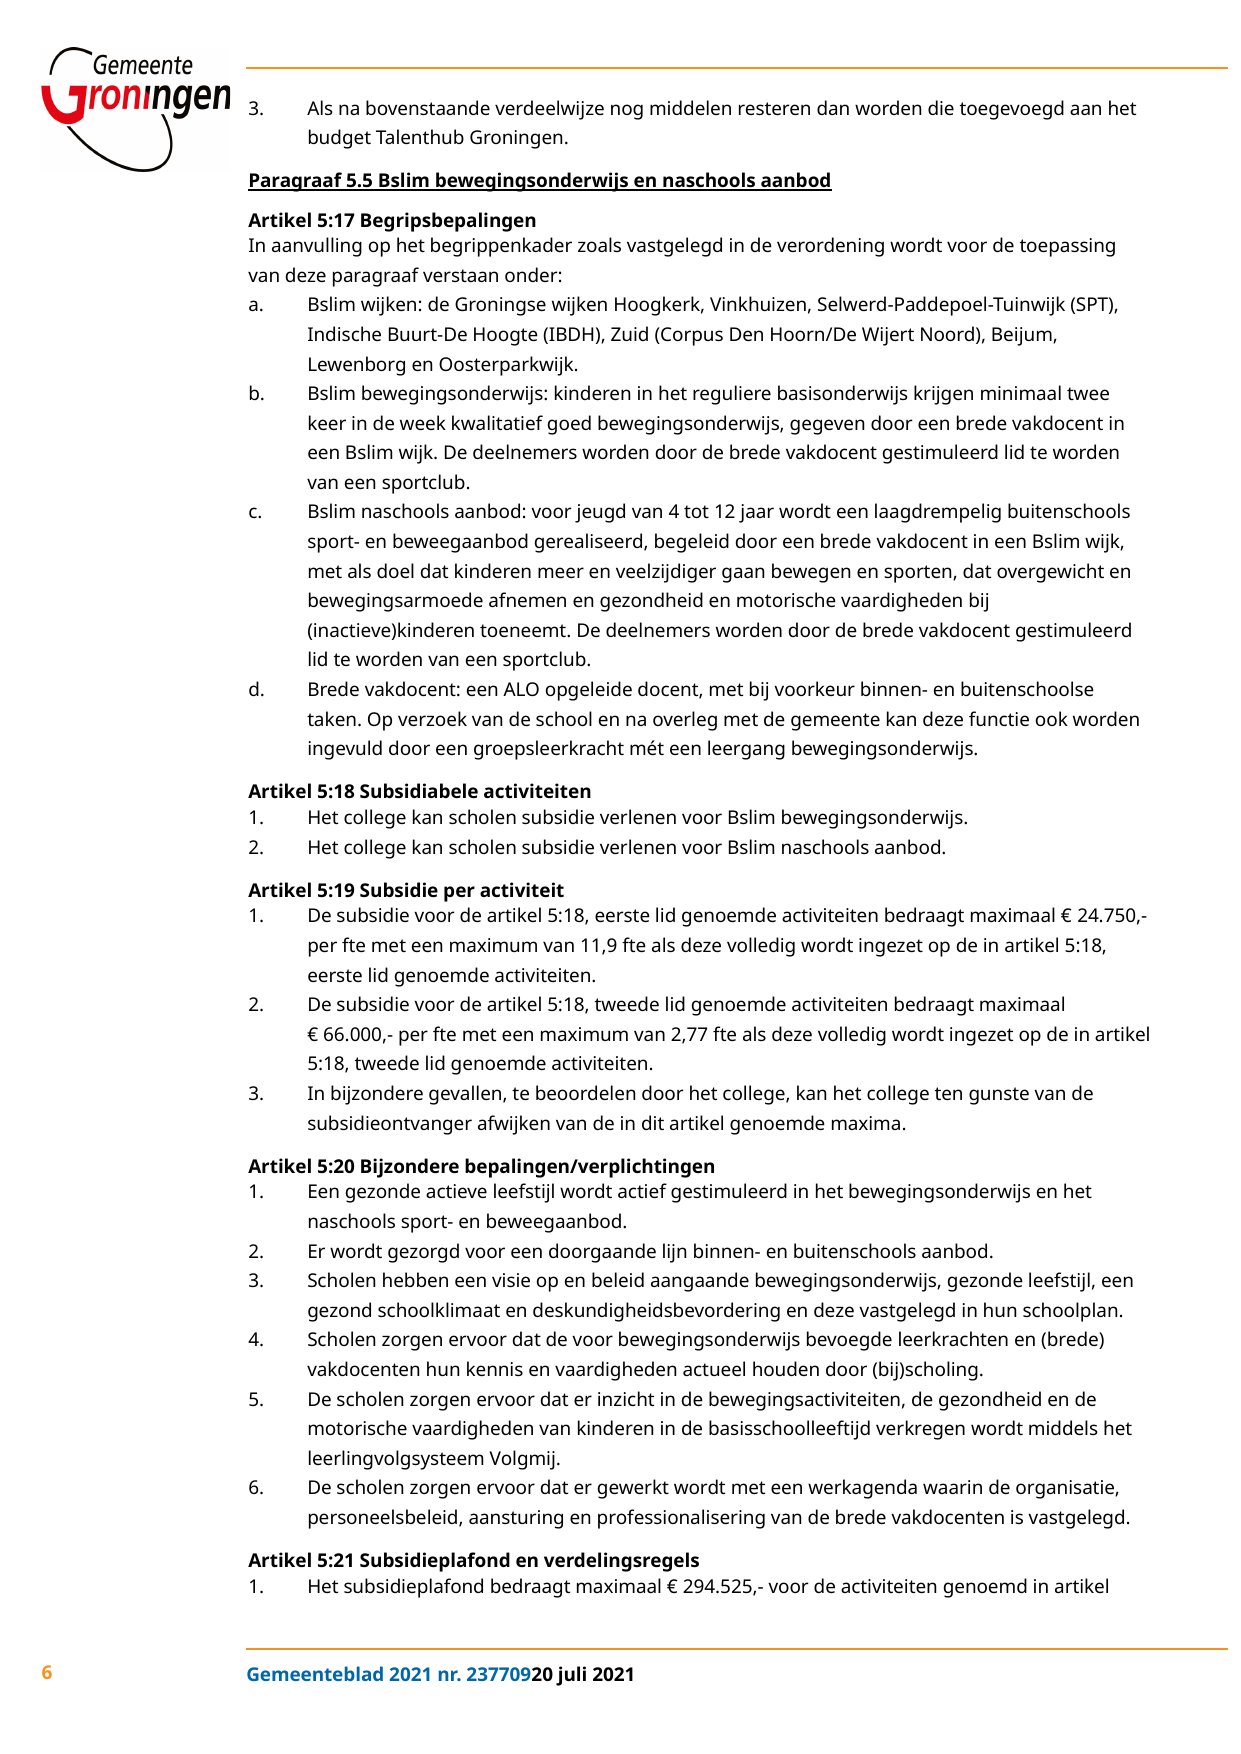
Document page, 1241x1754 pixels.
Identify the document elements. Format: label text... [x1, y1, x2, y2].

list De scholen zorgen ervoor dat er gewerkt wordt met een werkagenda waarin de organisatie, personeelsbeleid, aansturing en professionalisering van de brede vakdocenten is vastgelegd. [248, 1474, 1152, 1530]
list Brede vakdocent: een ALO opgeleide docent, met bij voorkeur binnen- en buitenschoolse taken. Op verzoek van de school en na overleg met de gemeente kan deze functie ook worden ingevuld door een groepsleerkracht mét een leergang bewegingsonderwijs. [248, 676, 1152, 761]
text Artikel 5:17 Begripsbepalingen [248, 207, 1152, 232]
list In bijzondere gevallen, te beoordelen door het college, kan het college ten gunste van de subsidieontvanger afwijken van de in dit artikel genoemde maxima. [248, 1080, 1152, 1136]
list Het subsidieplafond bedraagt maximaal € 294.525,- voor de activiteiten genoemd in artikel [248, 1573, 1152, 1599]
list Scholen hebben een visie op en beleid aangaande bewegingsonderwijs, gezonde leefstijl, een gezond schoolklimaat en deskundigheidsbevordering en deze vastgelegd in hun schoolplan. [248, 1267, 1152, 1323]
list Bslim bewegingsonderwijs: kinderen in het reguliere basisonderwijs krijgen minimaal twee keer in de week kwalitatief goed bewegingsonderwijs, gegeven door een brede vakdocent in een Bslim wijk. De deelnemers worden door de brede vakdocent gestimuleerd lid te worden van een sportclub. [248, 380, 1152, 495]
text Artikel 5:20 Bijzondere bepalingen/verplichtingen [248, 1153, 1152, 1179]
list Het college kan scholen subsidie verlenen voor Bslim bewegingsonderwijs. [248, 804, 1152, 830]
list Een gezonde actieve leefstijl wordt actief gestimuleerd in het bewegingsonderwijs en het naschools sport- en beweegaanbod. [248, 1179, 1152, 1234]
text Artikel 5:18 Subsidiabele activiteiten [248, 778, 1152, 804]
list Er wordt gezorgd voor een doorgaande lijn binnen- en buitenschools aanbod. [248, 1238, 1152, 1263]
list De subsidie voor de artikel 5:18, eerste lid genoemde activiteiten bedraagt maximaal € 24.750,- per fte met een maximum van 11,9 fte als deze volledig wordt ingezet op de in artikel 5:18, eerste lid genoemde activiteiten. [248, 903, 1152, 988]
list De scholen zorgen ervoor dat er inzicht in de bewegingsactiviteiten, de gezondheid en de motorische vaardigheden van kinderen in de basisschoolleeftijd verkregen wordt middels het leerlingvolgsysteem Volgmij. [248, 1386, 1152, 1471]
text In aanvulling op het begrippenkader zoals vastgelegd in de verordening wordt voor de toepassing van deze paragraaf verstaan onder: [248, 232, 1152, 288]
list Het college kan scholen subsidie verlenen voor Bslim naschools aanbod. [248, 834, 1152, 859]
list De subsidie voor de artikel 5:18, tweede lid genoemde activiteiten bedraagt maximaal € 66.000,- per fte met een maximum van 2,77 fte als deze volledig wordt ingezet op de in artikel 5:18, tweede lid genoemde activiteiten. [248, 991, 1152, 1076]
text Paragraaf 5.5 Bslim bewegingsonderwijs en naschools aanbod [248, 167, 1152, 193]
text Artikel 5:21 Subsidieplafond en verdelingsregels [248, 1547, 1152, 1573]
list Bslim naschools aanbod: voor jeugd van 4 tot 12 jaar wordt een laagdrempelig buitenschools sport- en beweegaanbod gerealiseerd, begeleid door een brede vakdocent in een Bslim wijk, met als doel dat kinderen meer en veelzijdiger gaan bewegen en sporten, dat overgewicht en bewegingsarmoede afnemen en gezondheid en motorische vaardigheden bij (inactieve)kinderen toeneemt. De deelnemers worden door de brede vakdocent gestimuleerd lid te worden van een sportclub. [248, 499, 1152, 672]
list Scholen zorgen ervoor dat de voor bewegingsonderwijs bevoegde leerkrachten en (brede) vakdocenten hun kennis en vaardigheden actueel houden door (bij)scholing. [248, 1327, 1152, 1382]
list Als na bovenstaande verdeelwijze nog middelen resteren dan worden die toegevoegd aan het budget Talenthub Groningen. [248, 95, 1152, 150]
picture [41, 47, 231, 172]
text Artikel 5:19 Subsidie per activiteit [248, 877, 1152, 903]
list Bslim wijken: de Groningse wijken Hoogkerk, Vinkhuizen, Selwerd-Paddepoel-Tuinwijk (SPT), Indische Buurt-De Hoogte (IBDH), Zuid (Corpus Den Hoorn/De Wijert Noord), Beijum, Lewenborg en Oosterparkwijk. [248, 292, 1152, 377]
